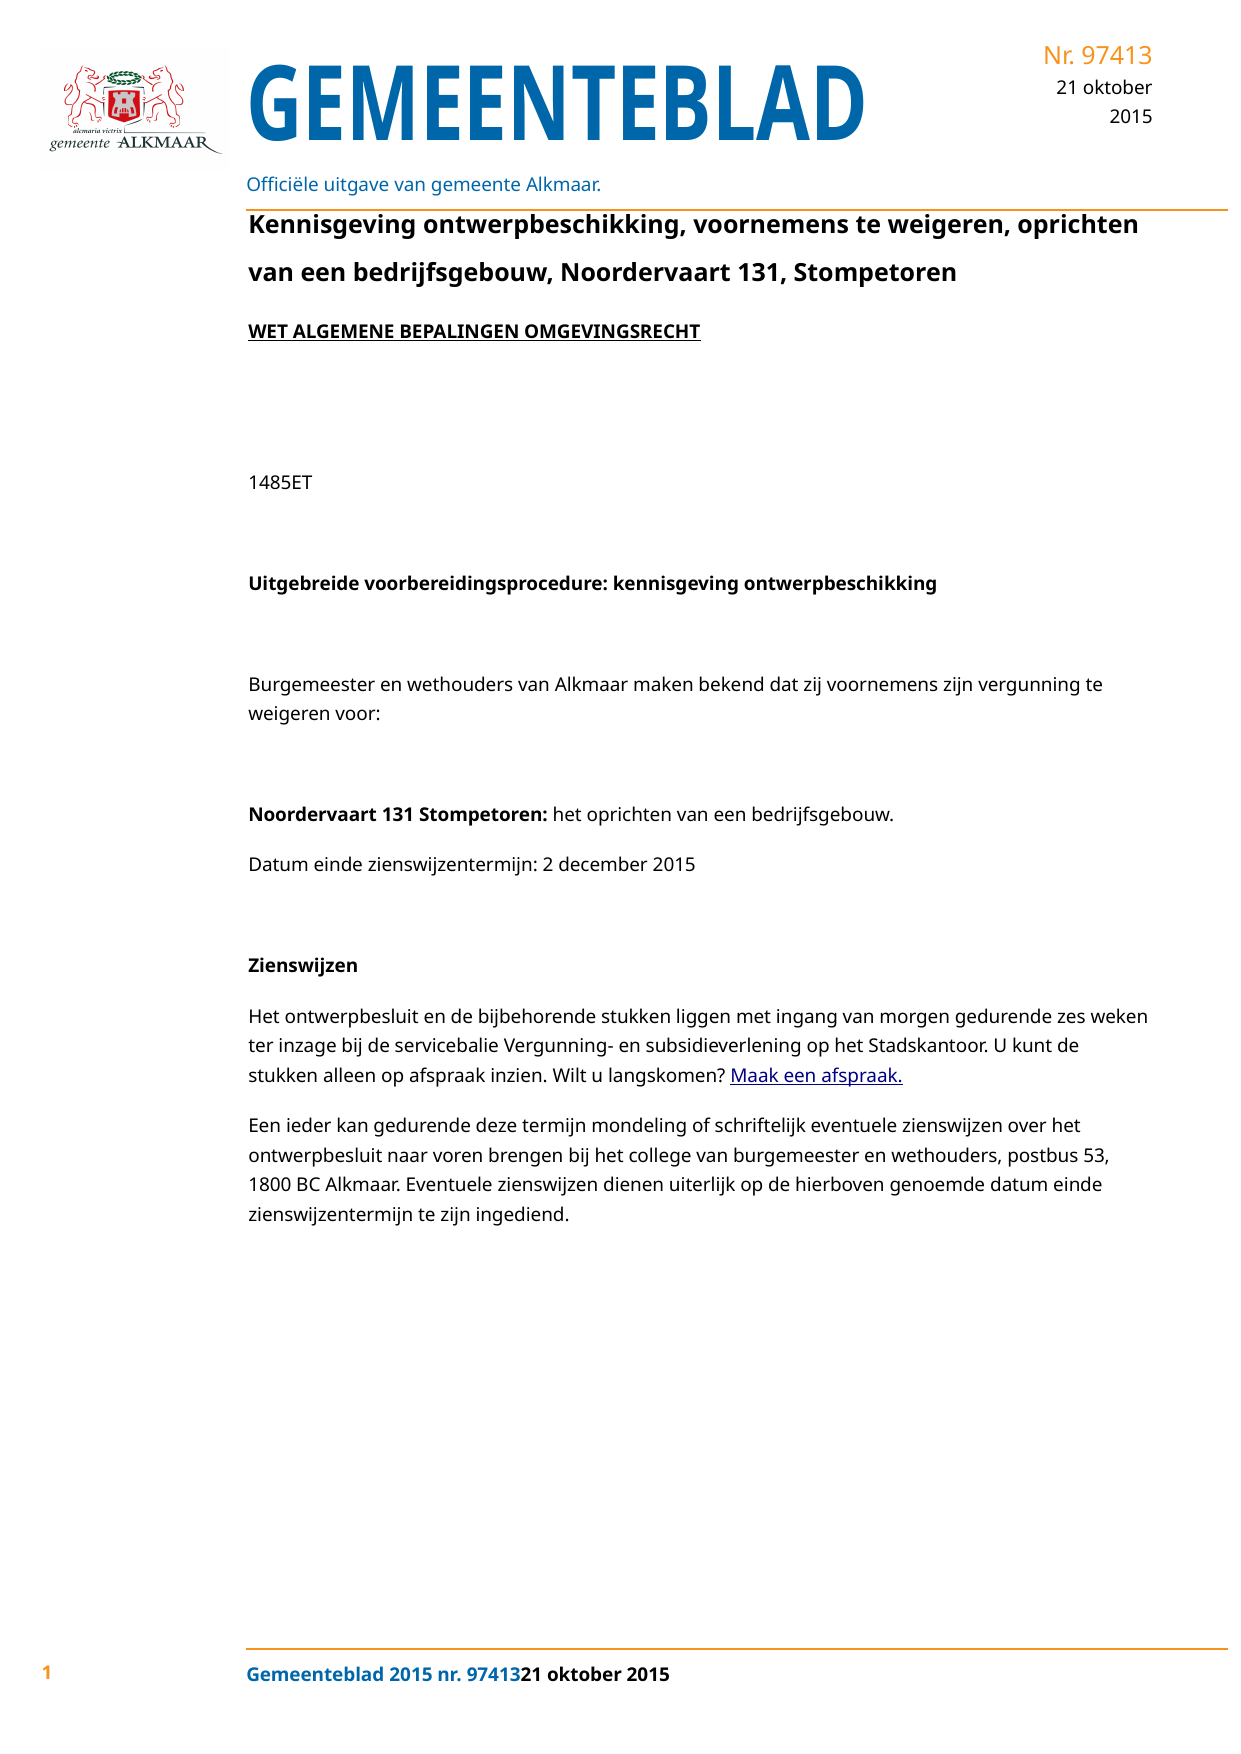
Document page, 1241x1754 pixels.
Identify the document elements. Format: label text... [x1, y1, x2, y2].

text Noordervaart 131 Stompetoren: het oprichten van een bedrijfsgebouw. [248, 801, 1152, 827]
picture [41, 47, 231, 172]
text Burgemeester en wethouders van Alkmaar maken bekend dat zij voornemens zijn vergunning te weigeren voor: [248, 671, 1152, 726]
text Het ontwerpbesluit en de bijbehorende stukken liggen met ingang van morgen gedurende zes weken ter inzage bij de servicebalie Vergunning- en subsidieverlening op het Stadskantoor. U kunt de stukken alleen op afspraak inzien. Wilt u langskomen? Maak een afspraak. [248, 1003, 1152, 1088]
text 1485ET [248, 469, 1152, 495]
text Kennisgeving ontwerpbeschikking, voornemens te weigeren, oprichten van een bedrijfsgebouw, Noordervaart 131, Stompetoren [248, 211, 1152, 288]
text Datum einde zienswijzentermijn: 2 december 2015 [248, 852, 1152, 877]
text WET ALGEMENE BEPALINGEN OMGEVINGSRECHT [248, 318, 1152, 344]
text Een ieder kan gedurende deze termijn mondeling of schriftelijk eventuele zienswijzen over het ontwerpbesluit naar voren brengen bij het college van burgemeester en wethouders, postbus 53, 1800 BC Alkmaar. Eventuele zienswijzen dienen uiterlijk op de hierboven genoemde datum einde zienswijzentermijn te zijn ingediend. [248, 1112, 1152, 1227]
text Zienswijzen [248, 952, 1152, 978]
text Uitgebreide voorbereidingsprocedure: kennisgeving ontwerpbeschikking [248, 570, 1152, 596]
